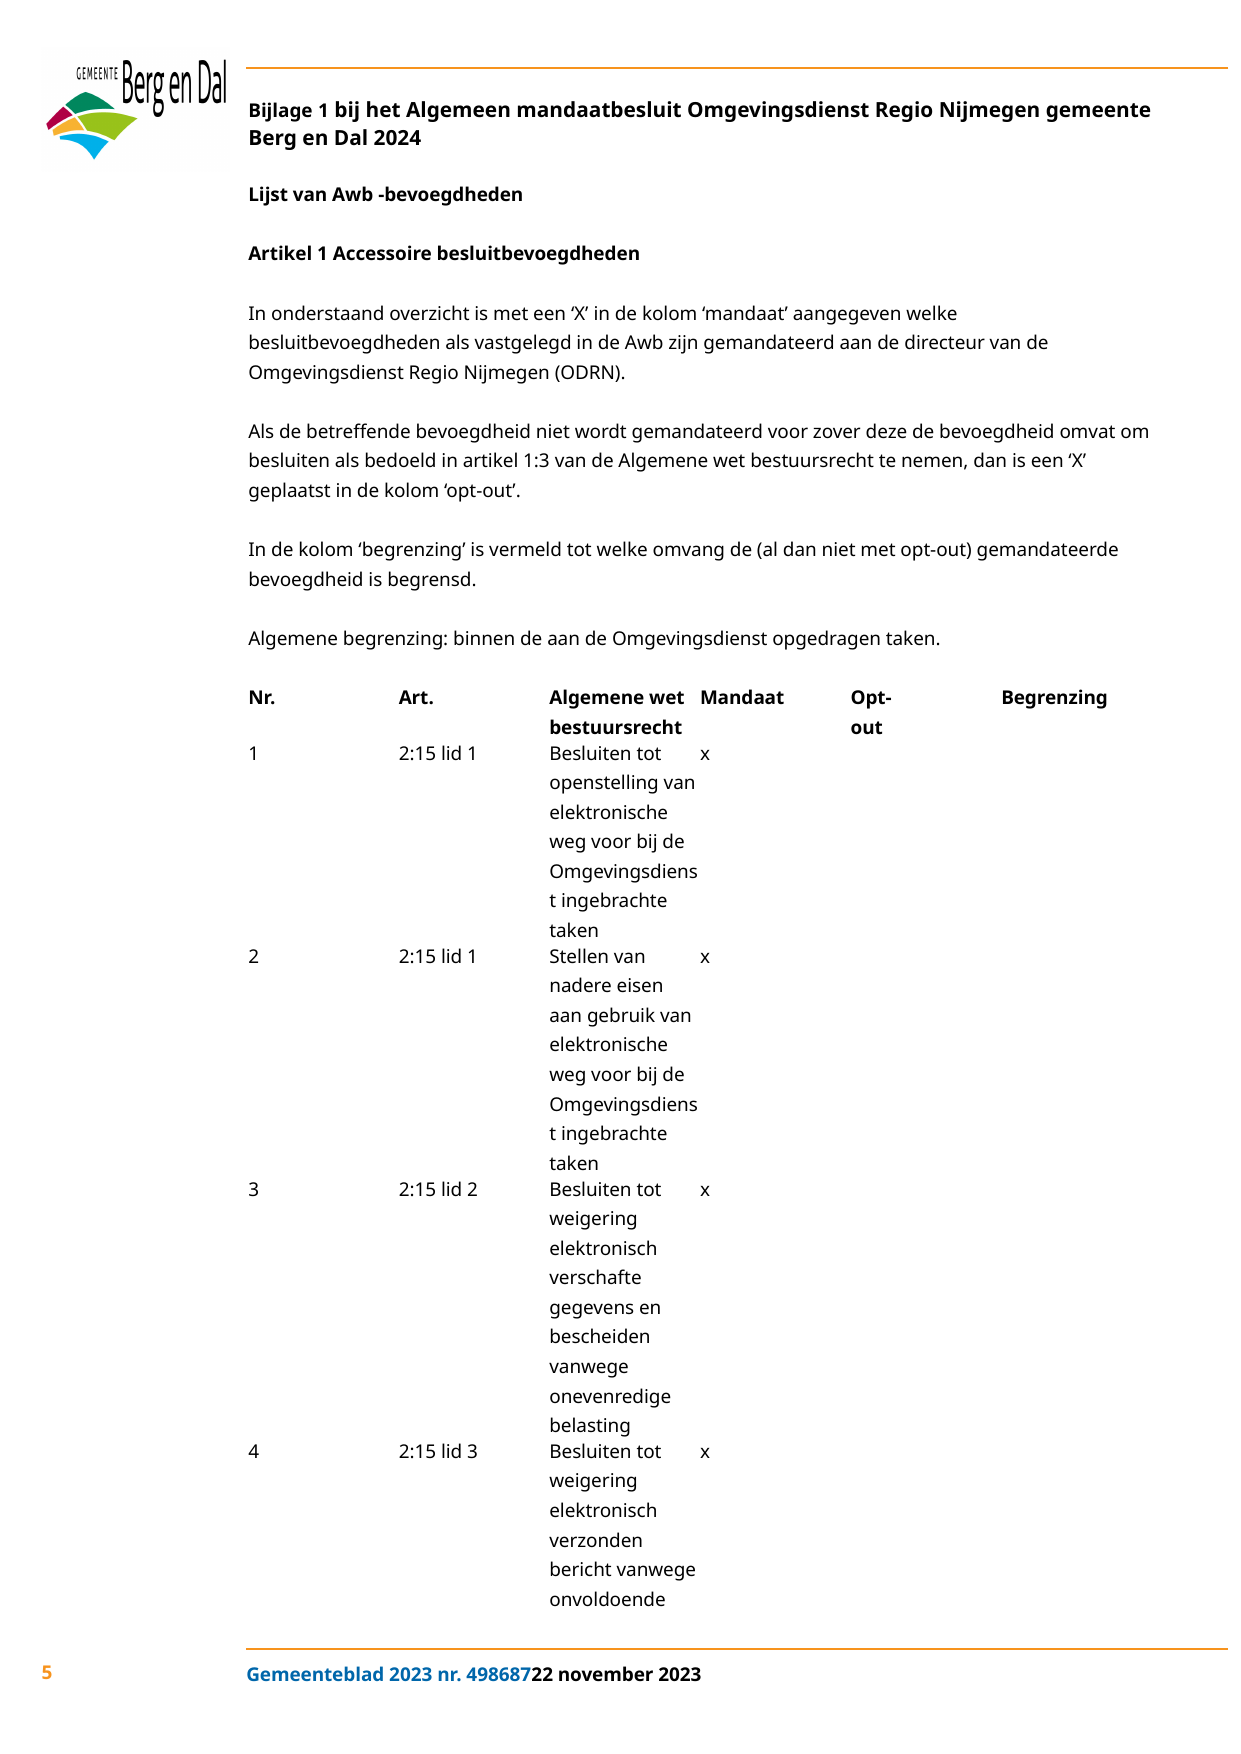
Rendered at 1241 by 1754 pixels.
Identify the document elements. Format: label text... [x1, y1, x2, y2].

table_cell x [700, 1176, 850, 1438]
text In de kolom ‘begrenzing’ is vermeld tot welke omvang de (al dan niet met opt-out) gemandateerde bevoegdheid is begrensd. [248, 536, 1152, 592]
table_header Nr. [248, 684, 398, 740]
table_cell [1001, 943, 1152, 1176]
text Als de betreffende bevoegdheid niet wordt gemandateerd voor zover deze de bevoegdheid omvat om besluiten als bedoeld in artikel 1:3 van de Algemene wet bestuursrecht te nemen, dan is een ‘X’ geplaatst in de kolom ‘opt-out’. [248, 418, 1152, 503]
text Artikel 1 Accessoire besluitbevoegdheden [248, 241, 1152, 266]
table_cell 2 [248, 943, 398, 1176]
table_cell x [700, 943, 850, 1176]
table_header Begrenzing [1001, 684, 1152, 740]
table_cell [1001, 1176, 1152, 1438]
table_cell Besluiten tot openstelling van elektronische weg voor bij de Omgevingsdienst ingebrachte taken [549, 740, 700, 943]
picture [41, 47, 231, 172]
table_cell 2:15 lid 3 [399, 1438, 549, 1612]
table_cell [1001, 740, 1152, 943]
table_cell 2:15 lid 1 [399, 943, 549, 1176]
table_cell 2:15 lid 2 [399, 1176, 549, 1438]
table_cell 2:15 lid 1 [399, 740, 549, 943]
table_cell [850, 1438, 1001, 1612]
table_cell Besluiten tot weigering elektronisch verzonden bericht vanwege onvoldoende [549, 1438, 700, 1612]
table_header Algemene wet bestuursrecht [549, 684, 700, 740]
table_header Opt- out [850, 684, 1001, 740]
text In onderstaand overzicht is met een ‘X’ in de kolom ‘mandaat’ aangegeven welke besluitbevoegdheden als vastgelegd in de Awb zijn gemandateerd aan de directeur van de Omgevingsdienst Regio Nijmegen (ODRN). [248, 300, 1152, 384]
table_cell x [700, 740, 850, 943]
table_cell [850, 740, 1001, 943]
table_cell Besluiten tot weigering elektronisch verschafte gegevens en bescheiden vanwege onevenredige belasting [549, 1176, 700, 1438]
table_cell 4 [248, 1438, 398, 1612]
text Algemene begrenzing: binnen de aan de Omgevingsdienst opgedragen taken. [248, 625, 1152, 651]
table_cell Stellen van nadere eisen aan gebruik van elektronische weg voor bij de Omgevingsdienst ingebrachte taken [549, 943, 700, 1176]
table_cell x [700, 1438, 850, 1612]
text Lijst van Awb -bevoegdheden [248, 181, 1152, 207]
text Bijlage 1 bij het Algemeen mandaatbesluit Omgevingsdienst Regio Nijmegen gemeente Berg en Dal 2024 [248, 95, 1152, 152]
table_cell [850, 1176, 1001, 1438]
table_cell [1001, 1438, 1152, 1612]
table_cell 1 [248, 740, 398, 943]
table_cell 3 [248, 1176, 398, 1438]
table_cell [850, 943, 1001, 1176]
table_header Art. [399, 684, 549, 740]
table_header Mandaat [700, 684, 850, 740]
